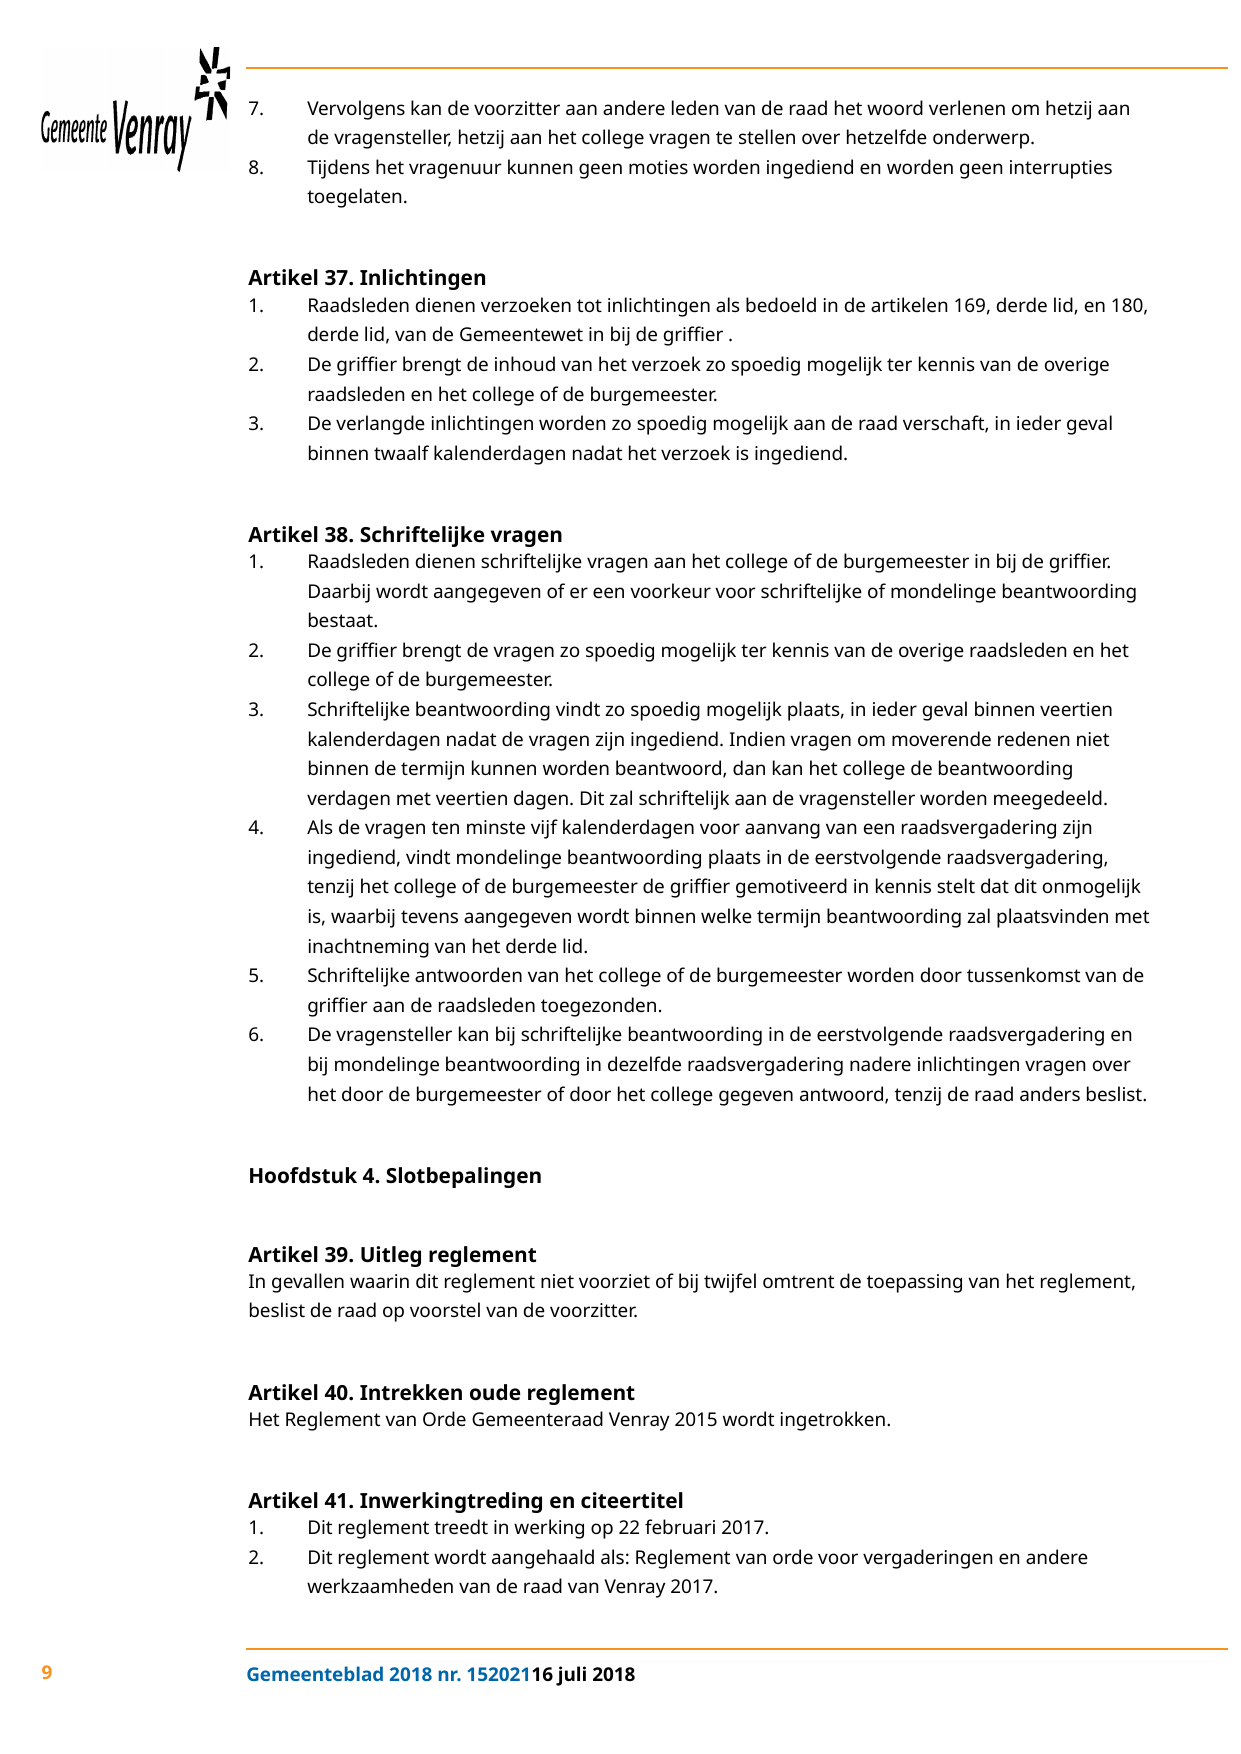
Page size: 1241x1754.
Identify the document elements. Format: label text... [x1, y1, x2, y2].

list Schriftelijke beantwoording vindt zo spoedig mogelijk plaats, in ieder geval binnen veertien kalenderdagen nadat de vragen zijn ingediend. Indien vragen om moverende redenen niet binnen de termijn kunnen worden beantwoord, dan kan het college de beantwoording verdagen met veertien dagen. Dit zal schriftelijk aan de vragensteller worden meegedeeld. [248, 696, 1152, 811]
list De vragensteller kan bij schriftelijke beantwoording in de eerstvolgende raadsvergadering en bij mondelinge beantwoording in dezelfde raadsvergadering nadere inlichtingen vragen over het door de burgemeester of door het college gegeven antwoord, tenzij de raad anders beslist. [248, 1022, 1152, 1107]
list Raadsleden dienen verzoeken tot inlichtingen als bedoeld in de artikelen 169, derde lid, en 180, derde lid, van de Gemeentewet in bij de griffier . [248, 292, 1152, 347]
list Tijdens het vragenuur kunnen geen moties worden ingediend en worden geen interrupties toegelaten. [248, 154, 1152, 209]
list De griffier brengt de vragen zo spoedig mogelijk ter kennis van de overige raadsleden en het college of de burgemeester. [248, 637, 1152, 692]
list Als de vragen ten minste vijf kalenderdagen voor aanvang van een raadsvergadering zijn ingediend, vindt mondelinge beantwoording plaats in de eerstvolgende raadsvergadering, tenzij het college of de burgemeester de griffier gemotiveerd in kennis stelt dat dit onmogelijk is, waarbij tevens aangegeven wordt binnen welke termijn beantwoording zal plaatsvinden met inachtneming van het derde lid. [248, 814, 1152, 959]
text Artikel 40. Intrekken oude reglement [248, 1378, 1152, 1406]
list Schriftelijke antwoorden van het college of de burgemeester worden door tussenkomst van de griffier aan de raadsleden toegezonden. [248, 962, 1152, 1018]
list Dit reglement wordt aangehaald als: Reglement van orde voor vergaderingen en andere werkzaamheden van de raad van Venray 2017. [248, 1544, 1152, 1599]
list Raadsleden dienen schriftelijke vragen aan het college of de burgemeester in bij de griffier. Daarbij wordt aangegeven of er een voorkeur voor schriftelijke of mondelinge beantwoording bestaat. [248, 548, 1152, 633]
list De verlangde inlichtingen worden zo spoedig mogelijk aan de raad verschaft, in ieder geval binnen twaalf kalenderdagen nadat het verzoek is ingediend. [248, 410, 1152, 466]
text Artikel 38. Schriftelijke vragen [248, 520, 1152, 548]
list Vervolgens kan de voorzitter aan andere leden van de raad het woord verlenen om hetzij aan de vragensteller, hetzij aan het college vragen te stellen over hetzelfde onderwerp. [248, 95, 1152, 150]
text Artikel 37. Inlichtingen [248, 263, 1152, 292]
text Het Reglement van Orde Gemeenteraad Venray 2015 wordt ingetrokken. [248, 1406, 1152, 1432]
text Hoofdstuk 4. Slotbepalingen [248, 1161, 1152, 1189]
list De griffier brengt de inhoud van het verzoek zo spoedig mogelijk ter kennis van de overige raadsleden en het college of de burgemeester. [248, 351, 1152, 406]
list Dit reglement treedt in werking op 22 februari 2017. [248, 1514, 1152, 1540]
picture [41, 47, 231, 172]
text Artikel 41. Inwerkingtreding en citeertitel [248, 1486, 1152, 1514]
text In gevallen waarin dit reglement niet voorziet of bij twijfel omtrent de toepassing van het reglement, beslist de raad op voorstel van de voorzitter. [248, 1268, 1152, 1323]
text Artikel 39. Uitleg reglement [248, 1240, 1152, 1268]
